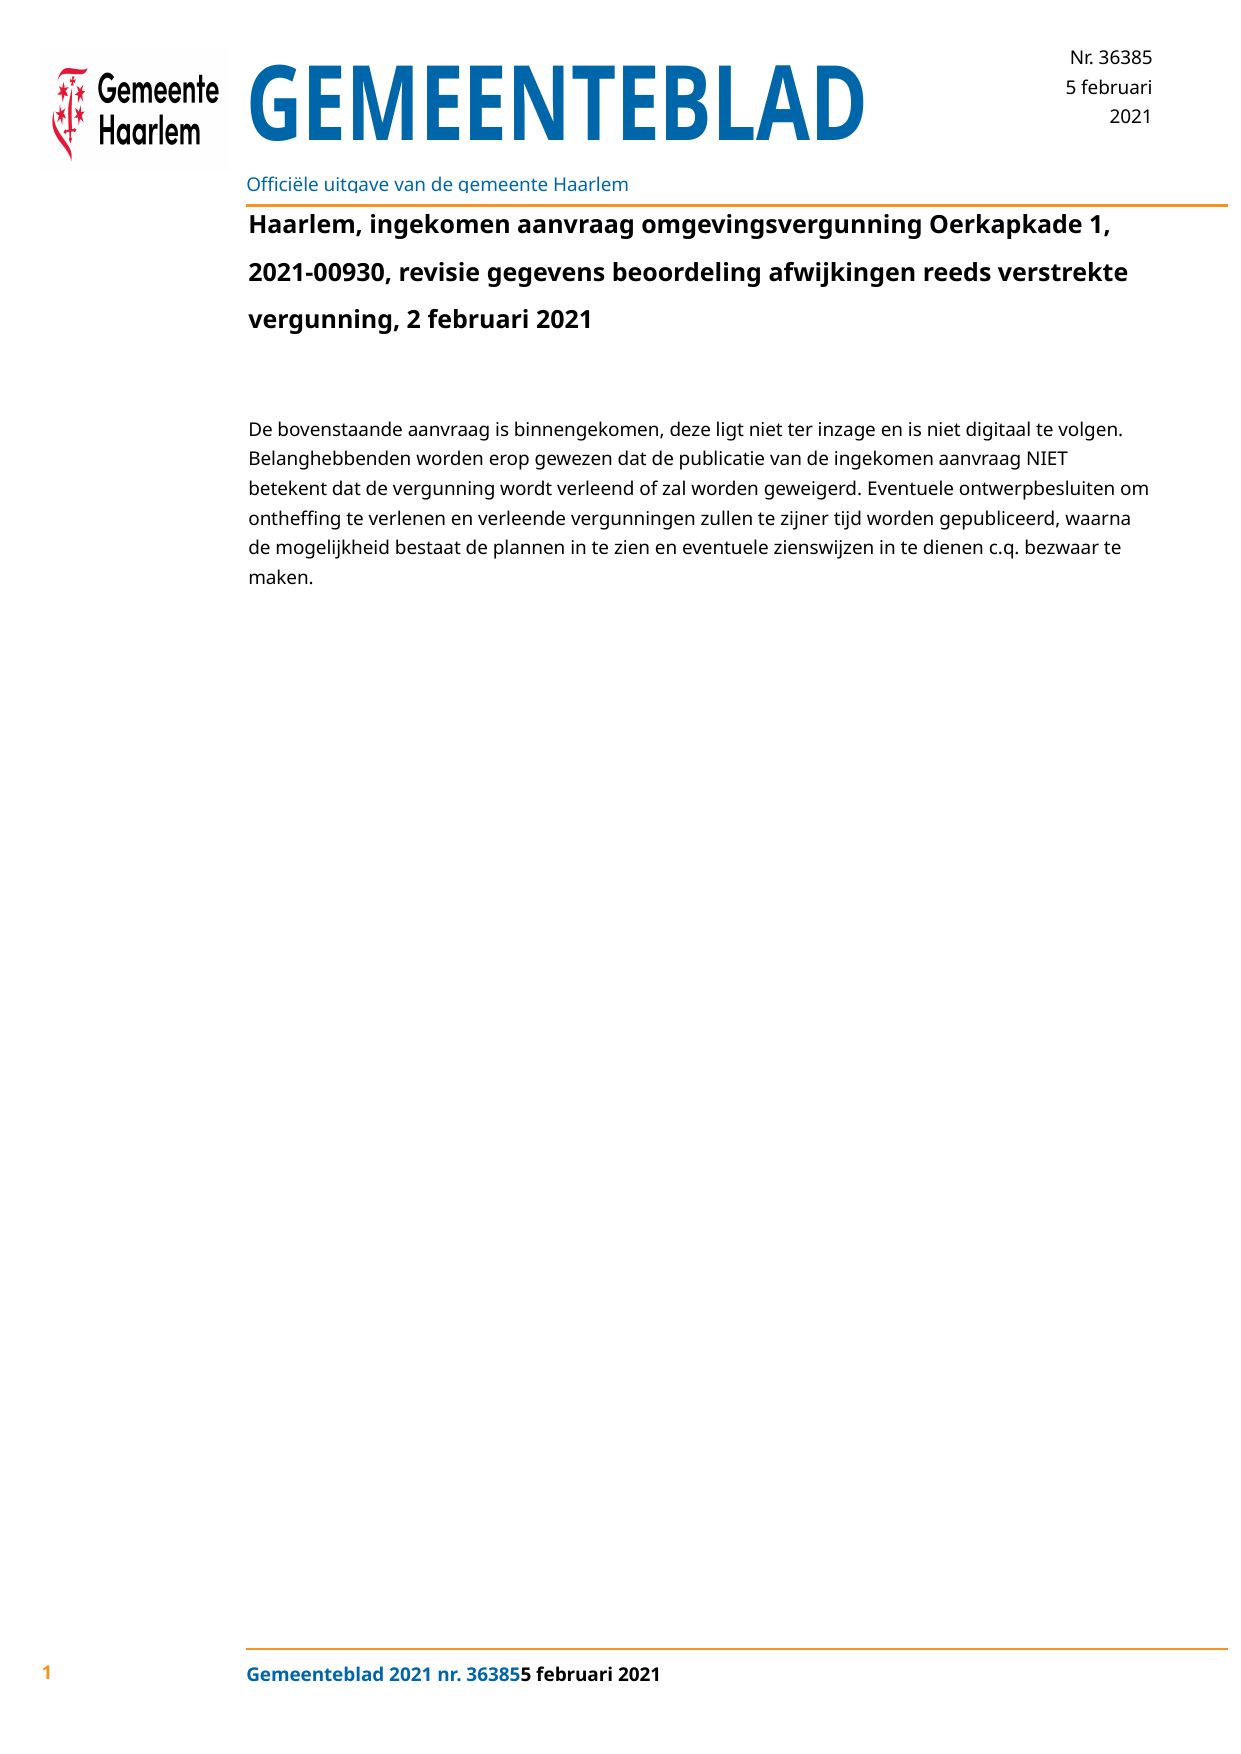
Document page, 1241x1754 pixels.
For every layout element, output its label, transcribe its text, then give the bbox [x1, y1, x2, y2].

picture [41, 47, 231, 172]
text De bovenstaande aanvraag is binnengekomen, deze ligt niet ter inzage en is niet digitaal te volgen. Belanghebbenden worden erop gewezen dat de publicatie van de ingekomen aanvraag NIET betekent dat de vergunning wordt verleend of zal worden geweigerd. Eventuele ontwerpbesluiten om ontheffing te verlenen en verleende vergunningen zullen te zijner tijd worden gepubliceerd, waarna de mogelijkheid bestaat de plannen in te zien en eventuele zienswijzen in te dienen c.q. bezwaar te maken. [248, 416, 1152, 589]
text Haarlem, ingekomen aanvraag omgevingsvergunning Oerkapkade 1, 2021-00930, revisie gegevens beoordeling afwijkingen reeds verstrekte vergunning, 2 februari 2021 [248, 207, 1152, 336]
